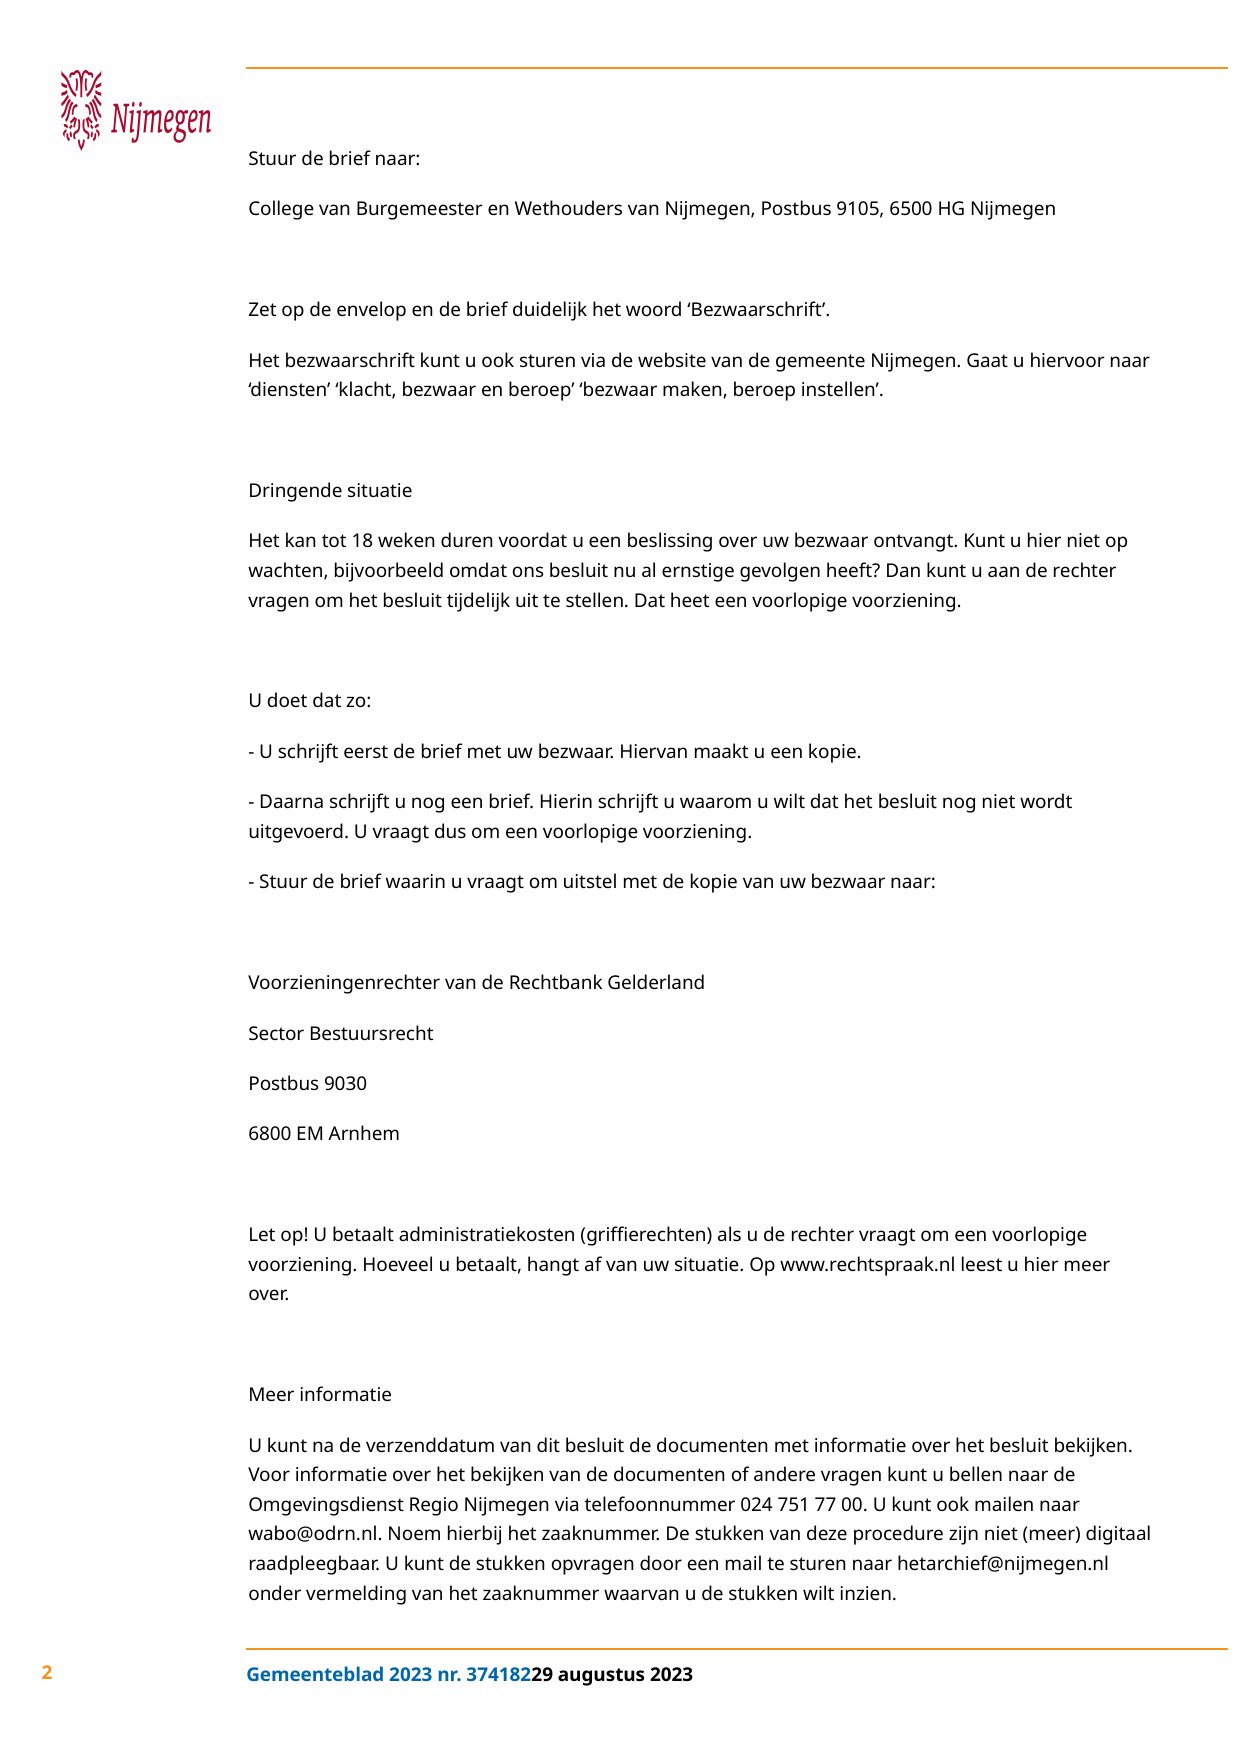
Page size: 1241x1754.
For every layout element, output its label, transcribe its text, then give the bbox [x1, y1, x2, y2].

text Meer informatie [248, 1381, 1152, 1407]
text - Daarna schrijft u nog een brief. Hierin schrijft u waarom u wilt dat het besluit nog niet wordt uitgevoerd. U vraagt dus om een voorlopige voorziening. [248, 788, 1152, 844]
text U kunt na de verzenddatum van dit besluit de documenten met informatie over het besluit bekijken. Voor informatie over het bekijken van de documenten of andere vragen kunt u bellen naar de Omgevingsdienst Regio Nijmegen via telefoonnummer 024 751 77 00. U kunt ook mailen naar wabo@odrn.nl. Noem hierbij het zaaknummer. De stukken van deze procedure zijn niet (meer) digitaal raadpleegbaar. U kunt de stukken opvragen door een mail te sturen naar hetarchief@nijmegen.nl onder vermelding van het zaaknummer waarvan u de stukken wilt inzien. [248, 1432, 1152, 1606]
text Sector Bestuursrecht [248, 1020, 1152, 1046]
text Dringende situatie [248, 477, 1152, 503]
text 6800 EM Arnhem [248, 1121, 1152, 1146]
text College van Burgemeester en Wethouders van Nijmegen, Postbus 9105, 6500 HG Nijmegen [248, 196, 1152, 221]
text Zet op de envelop en de brief duidelijk het woord ‘Bezwaarschrift’. [248, 296, 1152, 322]
text Het bezwaarschrift kunt u ook sturen via de website van de gemeente Nijmegen. Gaat u hiervoor naar ‘diensten’ ‘klacht, bezwaar en beroep’ ‘bezwaar maken, beroep instellen’. [248, 347, 1152, 402]
text Stuur de brief naar: [248, 145, 1152, 171]
picture [41, 47, 231, 172]
text Postbus 9030 [248, 1070, 1152, 1096]
text - U schrijft eerst de brief met uw bezwaar. Hiervan maakt u een kopie. [248, 738, 1152, 764]
text U doet dat zo: [248, 688, 1152, 713]
text Let op! U betaalt administratiekosten (griffierechten) als u de rechter vraagt om een voorlopige voorziening. Hoeveel u betaalt, hangt af van uw situatie. Op www.rechtspraak.nl leest u hier meer over. [248, 1221, 1152, 1306]
text - Stuur de brief waarin u vraagt om uitstel met de kopie van uw bezwaar naar: [248, 868, 1152, 894]
text Het kan tot 18 weken duren voordat u een beslissing over uw bezwaar ontvangt. Kunt u hier niet op wachten, bijvoorbeeld omdat ons besluit nu al ernstige gevolgen heeft? Dan kunt u aan de rechter vragen om het besluit tijdelijk uit te stellen. Dat heet een voorlopige voorziening. [248, 528, 1152, 613]
text Voorzieningenrechter van de Rechtbank Gelderland [248, 969, 1152, 995]
